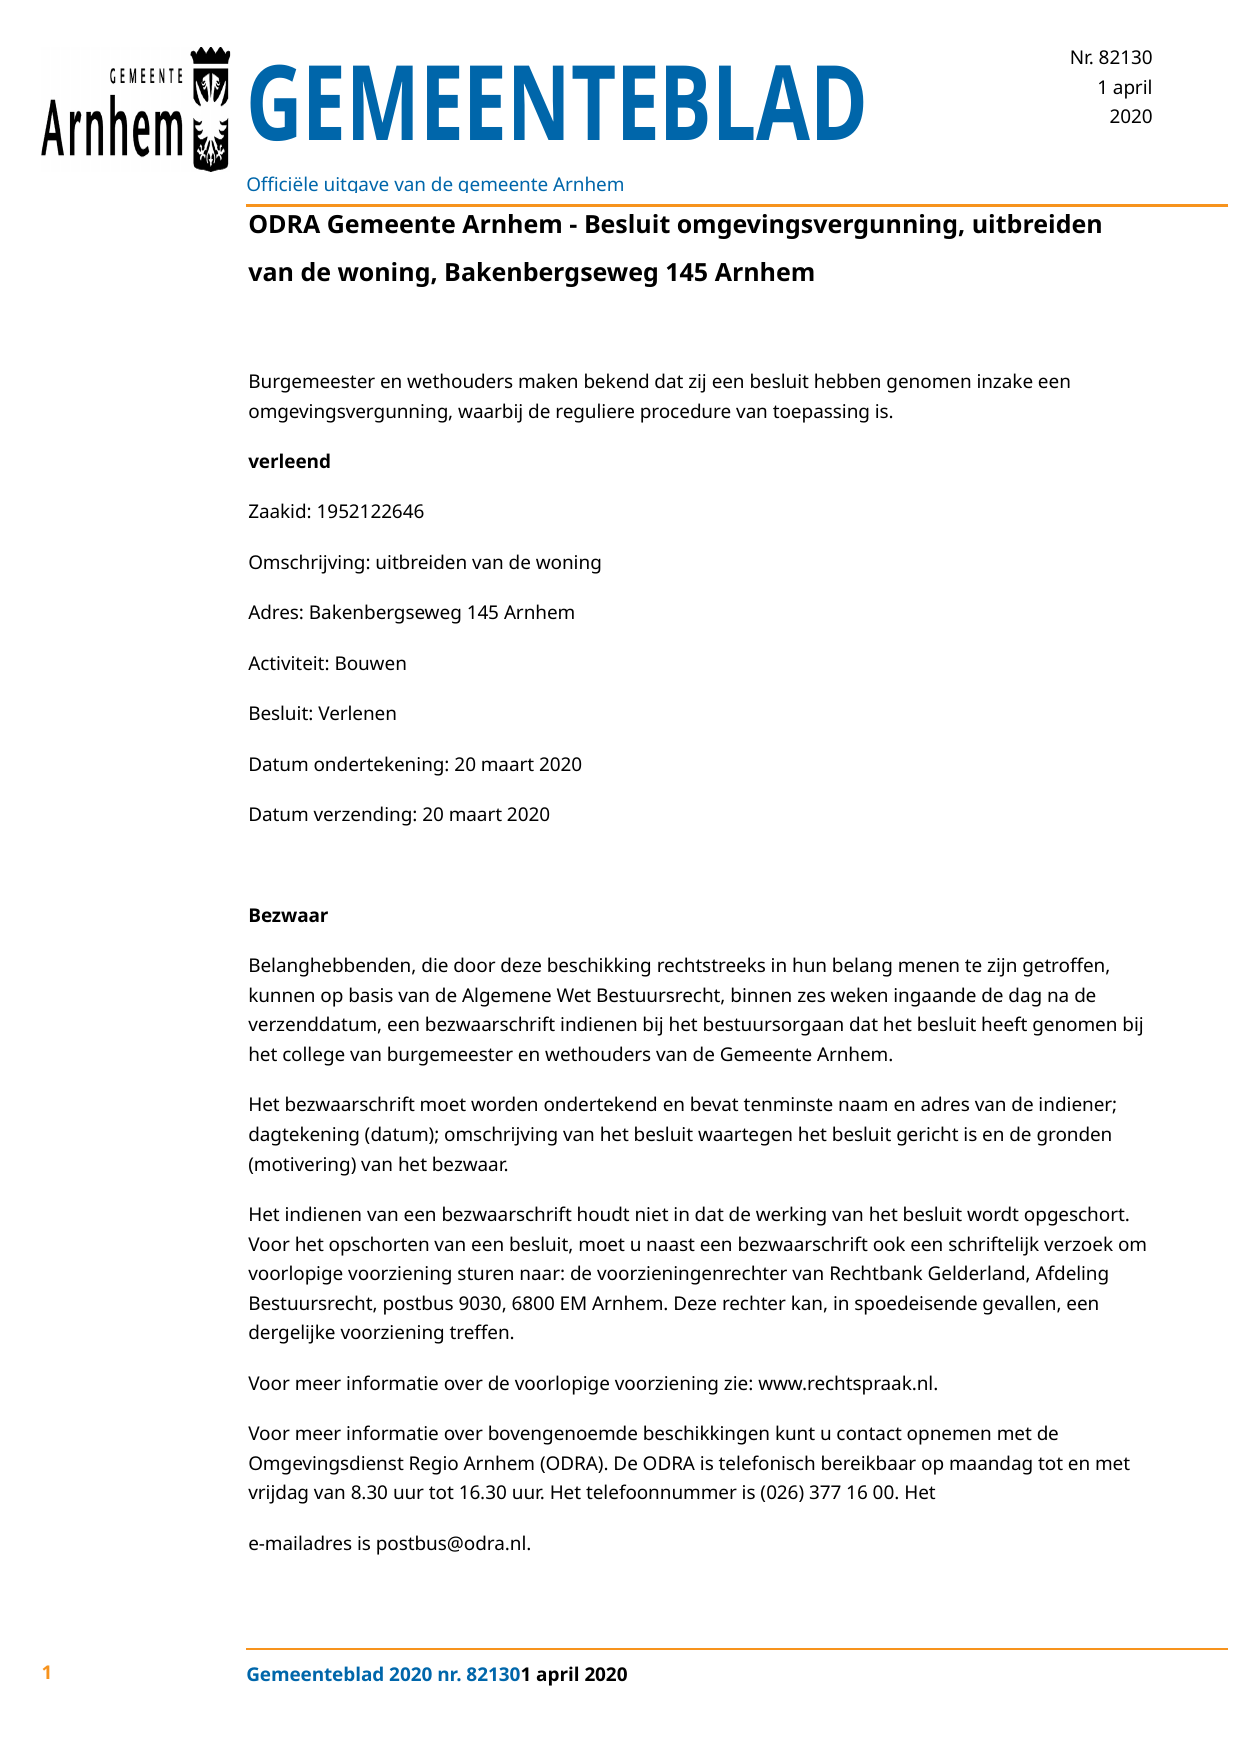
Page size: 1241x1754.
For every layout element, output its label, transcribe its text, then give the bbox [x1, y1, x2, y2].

text Activiteit: Bouwen [248, 650, 1152, 676]
text Bezwaar [248, 902, 1152, 928]
text Besluit: Verlenen [248, 700, 1152, 726]
text ODRA Gemeente Arnhem - Besluit omgevingsvergunning, uitbreiden van de woning, Bakenbergseweg 145 Arnhem [248, 207, 1152, 288]
text Zaakid: 1952122646 [248, 499, 1152, 524]
text Belanghebbenden, die door deze beschikking rechtstreeks in hun belang menen te zijn getroffen, kunnen op basis van de Algemene Wet Bestuursrecht, binnen zes weken ingaande de dag na de verzenddatum, een bezwaarschrift indienen bij het bestuursorgaan dat het besluit heeft genomen bij het college van burgemeester en wethouders van de Gemeente Arnhem. [248, 952, 1152, 1067]
picture [41, 47, 231, 172]
text Voor meer informatie over bovengenoemde beschikkingen kunt u contact opnemen met de Omgevingsdienst Regio Arnhem (ODRA). De ODRA is telefonisch bereikbaar op maandag tot en met vrijdag van 8.30 uur tot 16.30 uur. Het telefoonnummer is (026) 377 16 00. Het [248, 1420, 1152, 1505]
text Datum ondertekening: 20 maart 2020 [248, 751, 1152, 777]
text Het bezwaarschrift moet worden ondertekend en bevat tenminste naam en adres van de indiener; dagtekening (datum); omschrijving van het besluit waartegen het besluit gericht is en de gronden (motivering) van het bezwaar. [248, 1092, 1152, 1177]
text Het indienen van een bezwaarschrift houdt niet in dat de werking van het besluit wordt opgeschort. Voor het opschorten van een besluit, moet u naast een bezwaarschrift ook een schriftelijk verzoek om voorlopige voorziening sturen naar: de voorzieningenrechter van Rechtbank Gelderland, Afdeling Bestuursrecht, postbus 9030, 6800 EM Arnhem. Deze rechter kan, in spoedeisende gevallen, een dergelijke voorziening treffen. [248, 1201, 1152, 1345]
text Burgemeester en wethouders maken bekend dat zij een besluit hebben genomen inzake een omgevingsvergunning, waarbij de reguliere procedure van toepassing is. [248, 368, 1152, 424]
text Voor meer informatie over de voorlopige voorziening zie: www.rechtspraak.nl. [248, 1370, 1152, 1396]
text Adres: Bakenbergseweg 145 Arnhem [248, 599, 1152, 625]
text verleend [248, 448, 1152, 474]
text Omschrijving: uitbreiden van de woning [248, 549, 1152, 575]
text Datum verzending: 20 maart 2020 [248, 801, 1152, 827]
text e-mailadres is postbus@odra.nl. [248, 1530, 1152, 1556]
